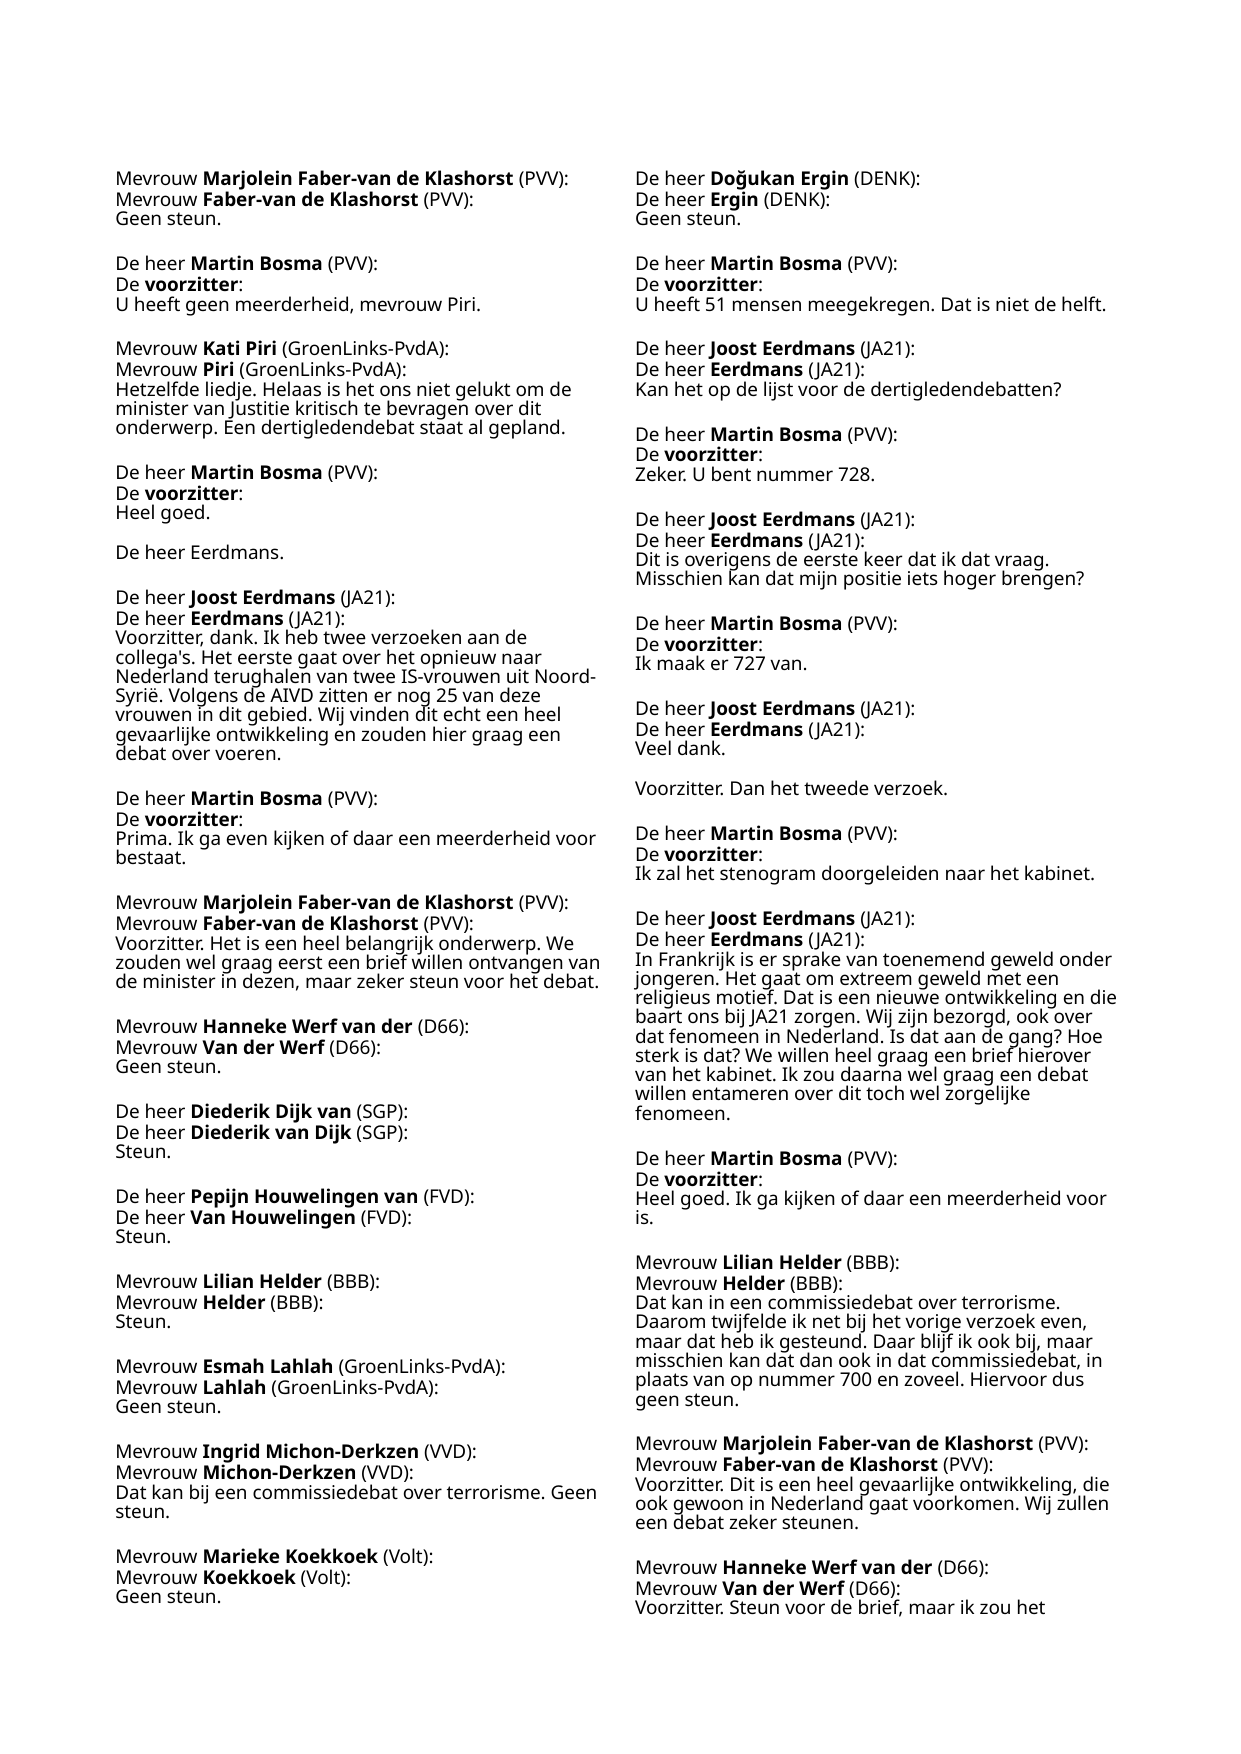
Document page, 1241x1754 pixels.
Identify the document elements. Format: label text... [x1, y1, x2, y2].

text De heer Martin Bosma (PVV): [115, 459, 605, 485]
text Mevrouw Koekkoek (Volt): [115, 1569, 605, 1588]
text Mevrouw Helder (BBB): [115, 1294, 605, 1313]
text De heer Martin Bosma (PVV): [635, 251, 1125, 276]
text Mevrouw Kati Piri (GroenLinks-PvdA): [115, 336, 605, 361]
text Mevrouw Marjolein Faber-van de Klashorst (PVV): [115, 165, 605, 191]
text Geen steun. [115, 1588, 605, 1607]
text Mevrouw Van der Werf (D66): [635, 1580, 1125, 1599]
text Ik maak er 727 van. [635, 655, 1125, 674]
text Heel goed. [115, 504, 605, 523]
text De heer Eerdmans (JA21): [635, 931, 1125, 951]
text Mevrouw Lahlah (GroenLinks-PvdA): [115, 1379, 605, 1398]
text Voorzitter. Dit is een heel gevaarlijke ontwikkeling, die ook gewoon in Nederland gaat voorkomen. Wij zullen een debat zeker steunen. [635, 1476, 1125, 1533]
text De voorzitter: [635, 446, 1125, 466]
text Mevrouw Piri (GroenLinks-PvdA): [115, 361, 605, 381]
text Mevrouw Marieke Koekkoek (Volt): [115, 1543, 605, 1569]
text Zeker. U bent nummer 728. [635, 466, 1125, 485]
text De heer Joost Eerdmans (JA21): [115, 584, 605, 610]
text De heer Diederik Dijk van (SGP): [115, 1098, 605, 1124]
text Steun. [115, 1313, 605, 1333]
text De heer Martin Bosma (PVV): [635, 610, 1125, 636]
text Mevrouw Michon-Derkzen (VVD): [115, 1464, 605, 1484]
text De heer Martin Bosma (PVV): [635, 1145, 1125, 1171]
text De heer Eerdmans (JA21): [635, 532, 1125, 551]
text Veel dank. [635, 740, 1125, 759]
text De heer Joost Eerdmans (JA21): [635, 906, 1125, 931]
text De heer Martin Bosma (PVV): [635, 820, 1125, 846]
text Mevrouw Lilian Helder (BBB): [635, 1249, 1125, 1275]
text Dat kan bij een commissiedebat over terrorisme. Geen steun. [115, 1484, 605, 1522]
text Steun. [115, 1228, 605, 1248]
text De heer Pepijn Houwelingen van (FVD): [115, 1183, 605, 1209]
text De heer Martin Bosma (PVV): [115, 785, 605, 811]
text Geen steun. [115, 210, 605, 230]
text De voorzitter: [635, 636, 1125, 655]
text Mevrouw Marjolein Faber-van de Klashorst (PVV): [115, 889, 605, 915]
text Dit is overigens de eerste keer dat ik dat vraag. Misschien kan dat mijn positie iets hoger brengen? [635, 551, 1125, 589]
text De voorzitter: [635, 276, 1125, 296]
text Geen steun. [115, 1058, 605, 1077]
text Voorzitter. Dan het tweede verzoek. [635, 780, 1125, 799]
text Mevrouw Hanneke Werf van der (D66): [115, 1013, 605, 1039]
text Steun. [115, 1143, 605, 1162]
text De heer Joost Eerdmans (JA21): [635, 336, 1125, 361]
text Mevrouw Helder (BBB): [635, 1275, 1125, 1294]
text De heer Joost Eerdmans (JA21): [635, 506, 1125, 532]
text De heer Van Houwelingen (FVD): [115, 1209, 605, 1228]
text Mevrouw Faber-van de Klashorst (PVV): [115, 915, 605, 934]
text Dat kan in een commissiedebat over terrorisme. Daarom twijfelde ik net bij het vorige verzoek even, maar dat heb ik gesteund. Daar blijf ik ook bij, maar misschien kan dat dan ook in dat commissiedebat, in plaats van op nummer 700 en zoveel. Hiervoor dus geen steun. [635, 1294, 1125, 1410]
text Mevrouw Esmah Lahlah (GroenLinks-PvdA): [115, 1353, 605, 1379]
text Prima. Ik ga even kijken of daar een meerderheid voor bestaat. [115, 830, 605, 869]
text De heer Diederik van Dijk (SGP): [115, 1124, 605, 1143]
text Mevrouw Van der Werf (D66): [115, 1039, 605, 1058]
text De heer Eerdmans. [115, 544, 605, 563]
text Ik zal het stenogram doorgeleiden naar het kabinet. [635, 865, 1125, 885]
text De heer Eerdmans (JA21): [635, 361, 1125, 381]
text De heer Martin Bosma (PVV): [635, 421, 1125, 446]
text De voorzitter: [115, 276, 605, 296]
text De voorzitter: [115, 485, 605, 504]
text In Frankrijk is er sprake van toenemend geweld onder jongeren. Het gaat om extreem geweld met een religieus motief. Dat is een nieuwe ontwikkeling en die baart ons bij JA21 zorgen. Wij zijn bezorgd, ook over dat fenomeen in Nederland. Is dat aan de gang? Hoe sterk is dat? We willen heel graag een brief hierover van het kabinet. Ik zou daarna wel graag een debat willen entameren over dit toch wel zorgelijke fenomeen. [635, 951, 1125, 1124]
text Heel goed. Ik ga kijken of daar een meerderheid voor is. [635, 1190, 1125, 1228]
text De heer Eerdmans (JA21): [115, 610, 605, 629]
text Voorzitter. Steun voor de brief, maar ik zou het [635, 1599, 1125, 1618]
text De heer Doğukan Ergin (DENK): [635, 165, 1125, 191]
text U heeft geen meerderheid, mevrouw Piri. [115, 296, 605, 315]
text Mevrouw Ingrid Michon-Derkzen (VVD): [115, 1439, 605, 1464]
text De heer Eerdmans (JA21): [635, 721, 1125, 740]
text De voorzitter: [635, 846, 1125, 865]
text Geen steun. [635, 210, 1125, 230]
text Voorzitter, dank. Ik heb twee verzoeken aan de collega's. Het eerste gaat over het opnieuw naar Nederland terughalen van twee IS-vrouwen uit Noord-Syrië. Volgens de AIVD zitten er nog 25 van deze vrouwen in dit gebied. Wij vinden dit echt een heel gevaarlijke ontwikkeling en zouden hier graag een debat over voeren. [115, 629, 605, 764]
text Kan het op de lijst voor de dertigledendebatten? [635, 381, 1125, 400]
text De heer Martin Bosma (PVV): [115, 251, 605, 276]
text Geen steun. [115, 1398, 605, 1418]
text Mevrouw Marjolein Faber-van de Klashorst (PVV): [635, 1431, 1125, 1456]
text De voorzitter: [115, 811, 605, 830]
text Voorzitter. Het is een heel belangrijk onderwerp. We zouden wel graag eerst een brief willen ontvangen van de minister in dezen, maar zeker steun voor het debat. [115, 934, 605, 992]
text U heeft 51 mensen meegekregen. Dat is niet de helft. [635, 296, 1125, 315]
text Mevrouw Lilian Helder (BBB): [115, 1268, 605, 1294]
text Mevrouw Faber-van de Klashorst (PVV): [115, 191, 605, 210]
text De heer Joost Eerdmans (JA21): [635, 695, 1125, 721]
text Mevrouw Hanneke Werf van der (D66): [635, 1554, 1125, 1580]
text Hetzelfde liedje. Helaas is het ons niet gelukt om de minister van Justitie kritisch te bevragen over dit onderwerp. Een dertigledendebat staat al gepland. [115, 381, 605, 438]
text Mevrouw Faber-van de Klashorst (PVV): [635, 1456, 1125, 1476]
text De voorzitter: [635, 1171, 1125, 1190]
text De heer Ergin (DENK): [635, 191, 1125, 210]
